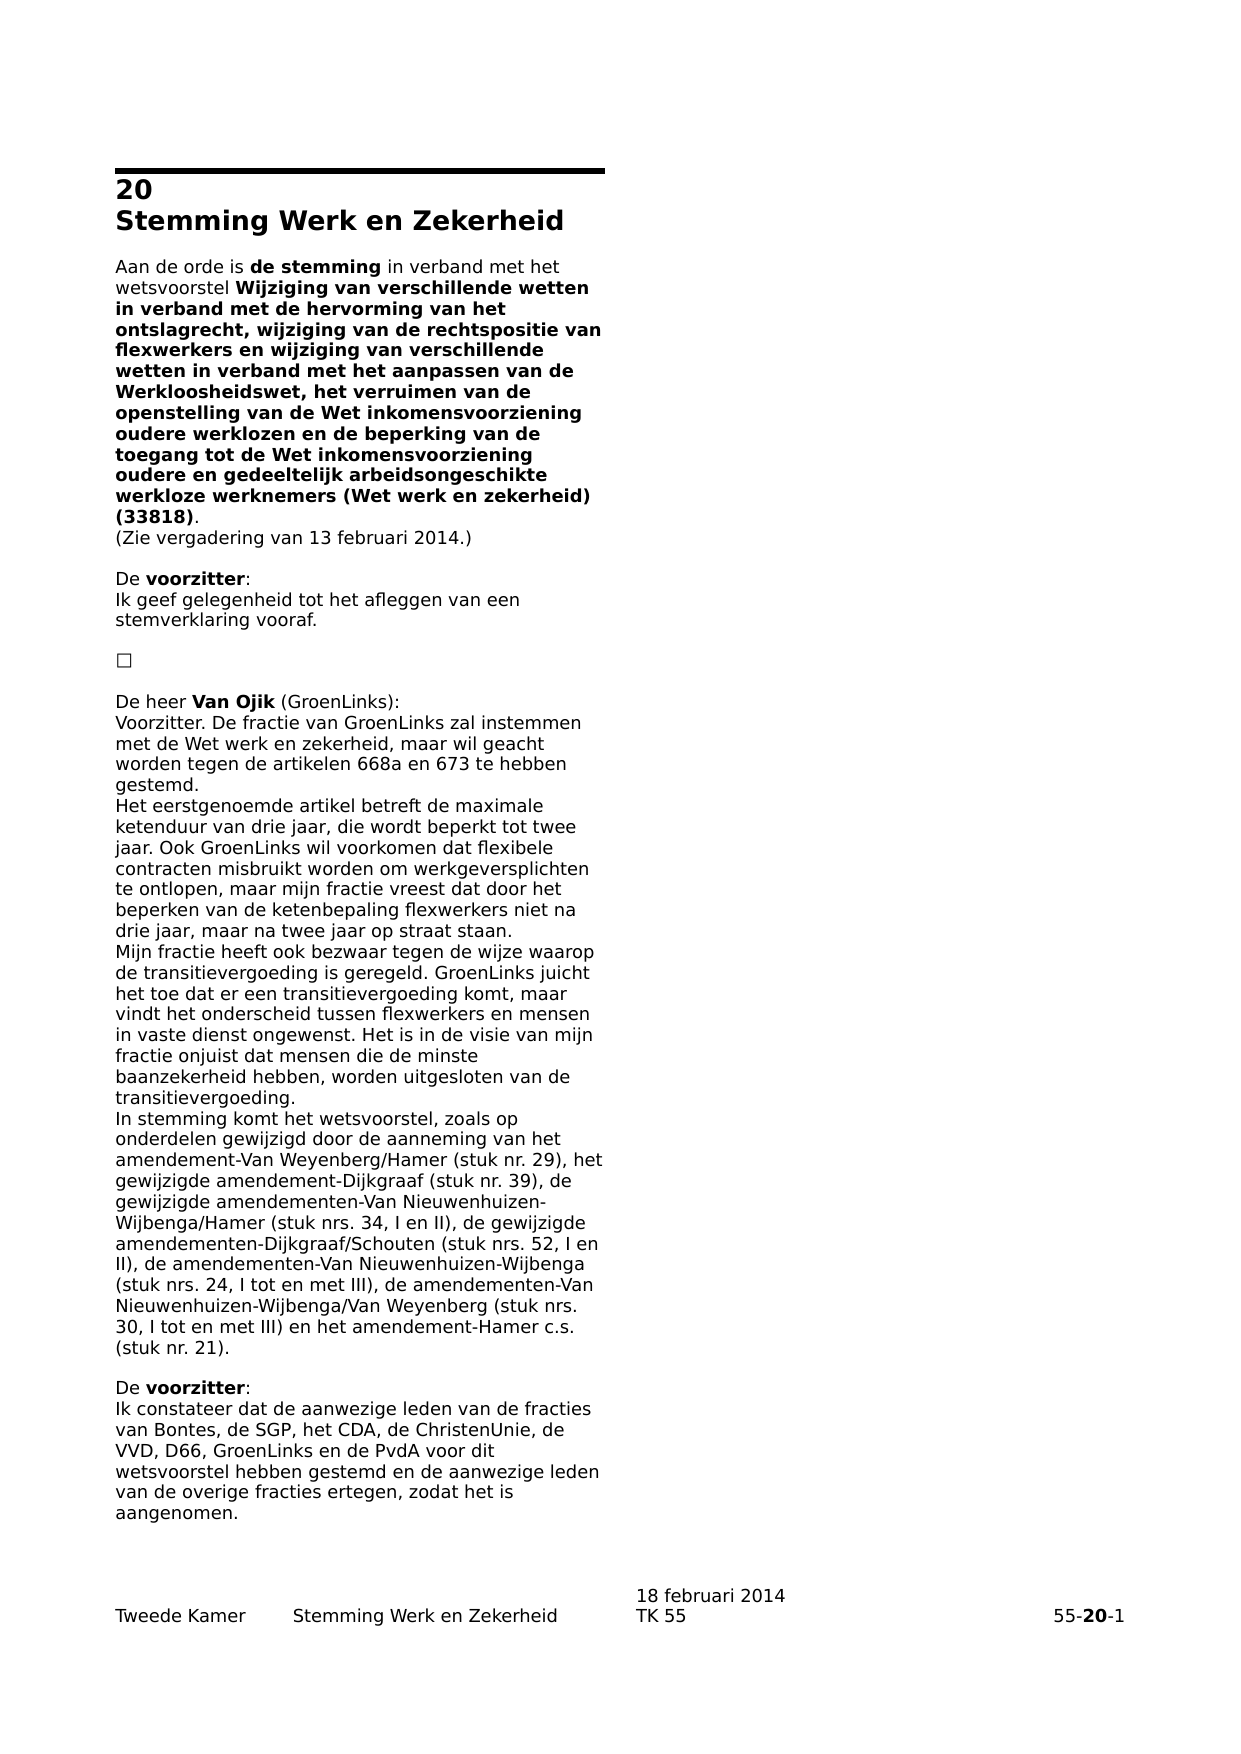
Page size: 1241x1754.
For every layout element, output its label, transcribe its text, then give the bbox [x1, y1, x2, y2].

text Mijn fractie heeft ook bezwaar tegen de wijze waarop de transitievergoeding is geregeld. GroenLinks juicht het toe dat er een transitievergoeding komt, maar vindt het onderscheid tussen flexwerkers en mensen in vaste dienst ongewenst. Het is in de visie van mijn fractie onjuist dat mensen die de minste baanzekerheid hebben, worden uitgesloten van de transitievergoeding. [115, 942, 605, 1108]
text ⬜ [115, 651, 605, 672]
text De heer Van Ojik (GroenLinks): [115, 692, 605, 712]
text Het eerstgenoemde artikel betreft de maximale ketenduur van drie jaar, die wordt beperkt tot twee jaar. Ook GroenLinks wil voorkomen dat flexibele contracten misbruikt worden om werkgeversplichten te ontlopen, maar mijn fractie vreest dat door het beperken van de ketenbepaling flexwerkers niet na drie jaar, maar na twee jaar op straat staan. [115, 796, 605, 942]
text De voorzitter: [115, 568, 605, 589]
text De voorzitter: [115, 1378, 605, 1399]
text Voorzitter. De fractie van GroenLinks zal instemmen met de Wet werk en zekerheid, maar wil geacht worden tegen de artikelen 668a en 673 te hebben gestemd. [115, 712, 605, 796]
text Ik constateer dat de aanwezige leden van de fracties van Bontes, de SGP, het CDA, de ChristenUnie, de VVD, D66, GroenLinks en de PvdA voor dit wetsvoorstel hebben gestemd en de aanwezige leden van de overige fracties ertegen, zodat het is aangenomen. [115, 1399, 605, 1524]
text (Zie vergadering van 13 februari 2014.) [115, 528, 605, 548]
title 20 Stemming Werk en Zekerheid [115, 174, 605, 237]
text Aan de orde is de stemming in verband met het wetsvoorstel Wijziging van verschillende wetten in verband met de hervorming van het ontslagrecht, wijziging van de rechtspositie van flexwerkers en wijziging van verschillende wetten in verband met het aanpassen van de Werkloosheidswet, het verruimen van de openstelling van de Wet inkomensvoorziening oudere werklozen en de beperking van de toegang tot de Wet inkomensvoorziening oudere en gedeeltelijk arbeidsongeschikte werkloze werknemers (Wet werk en zekerheid) (33818). [115, 257, 605, 528]
text Ik geef gelegenheid tot het afleggen van een stemverklaring vooraf. [115, 589, 605, 631]
text In stemming komt het wetsvoorstel, zoals op onderdelen gewijzigd door de aanneming van het amendement-Van Weyenberg/Hamer (stuk nr. 29), het gewijzigde amendement-Dijkgraaf (stuk nr. 39), de gewijzigde amendementen-Van Nieuwenhuizen-Wijbenga/Hamer (stuk nrs. 34, I en II), de gewijzigde amendementen-Dijkgraaf/Schouten (stuk nrs. 52, I en II), de amendementen-Van Nieuwenhuizen-Wijbenga (stuk nrs. 24, I tot en met III), de amendementen-Van Nieuwenhuizen-Wijbenga/Van Weyenberg (stuk nrs. 30, I tot en met III) en het amendement-Hamer c.s. (stuk nr. 21). [115, 1108, 605, 1358]
